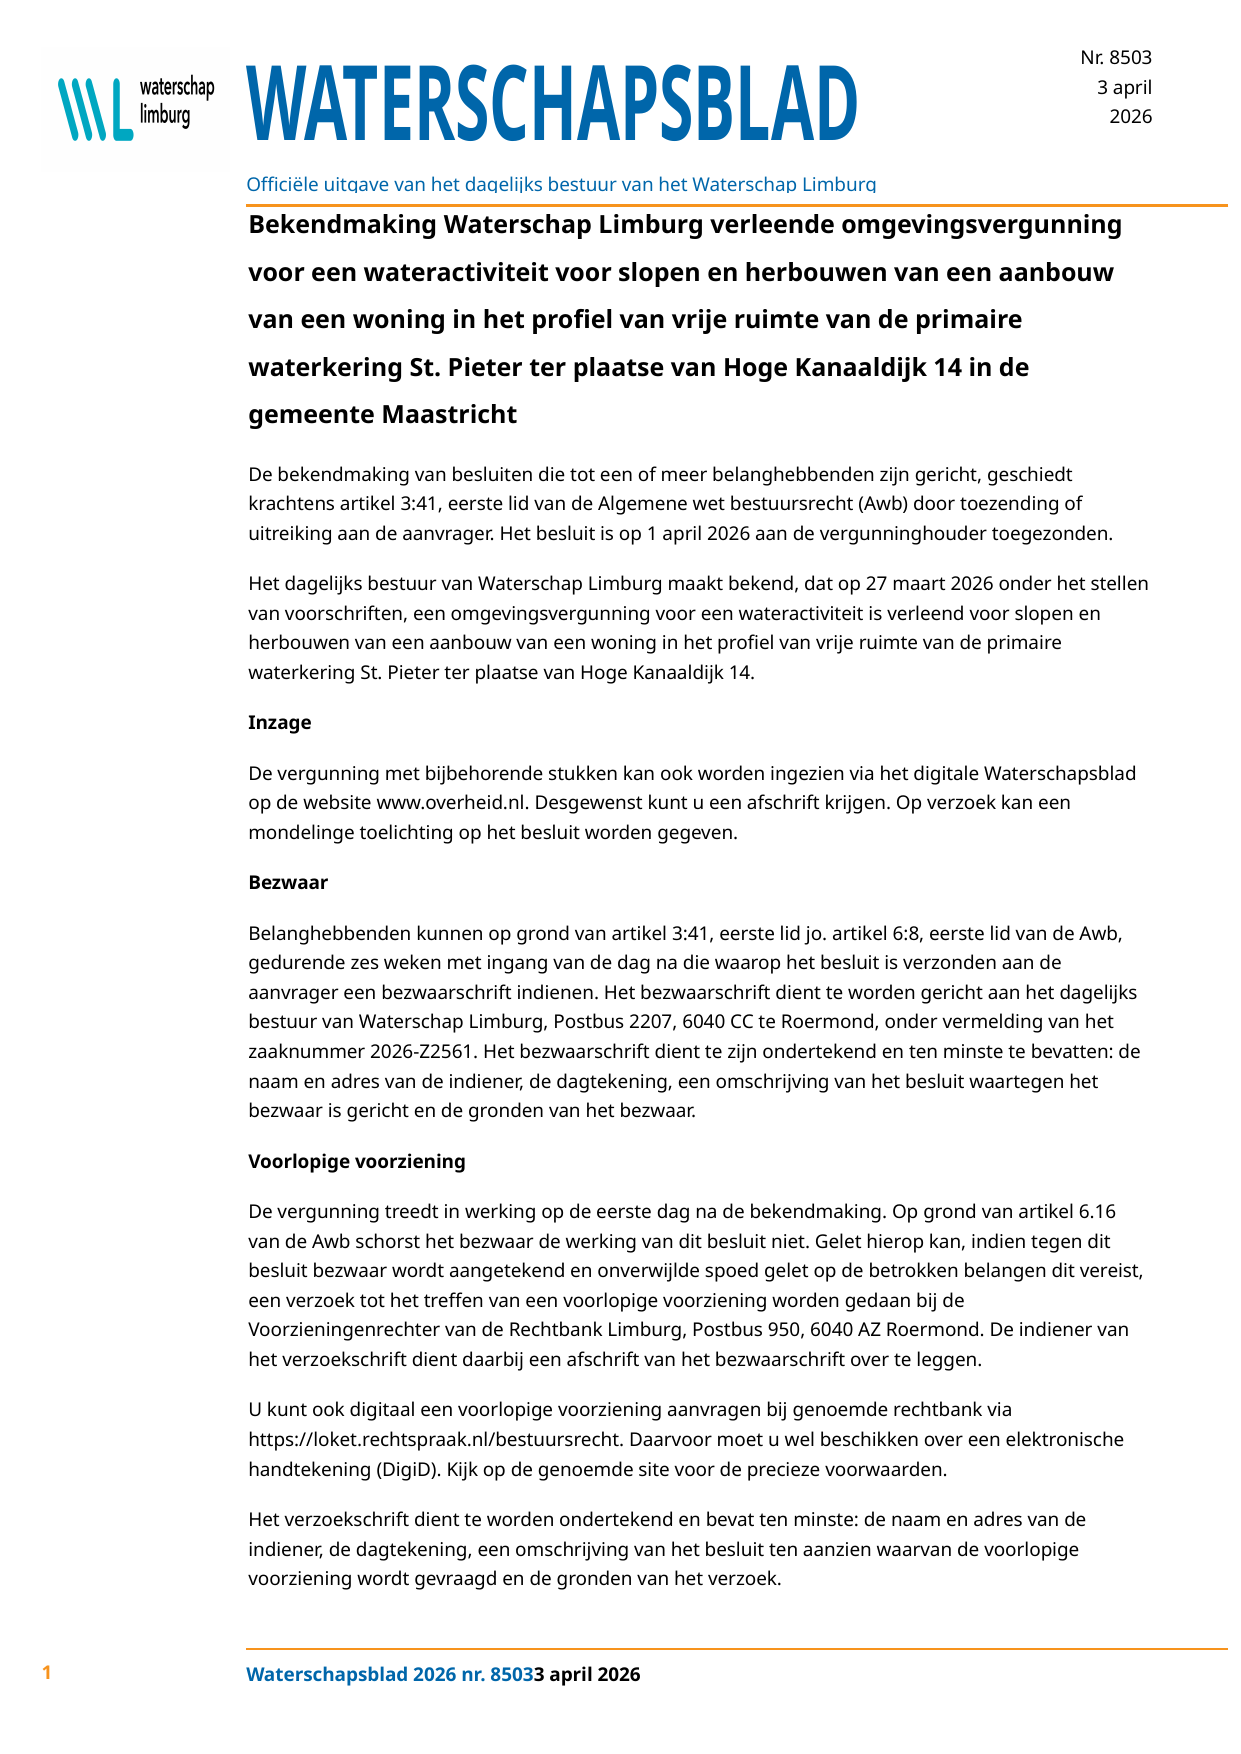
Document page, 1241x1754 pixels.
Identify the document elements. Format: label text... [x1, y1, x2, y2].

text Voorlopige voorziening [248, 1148, 1152, 1173]
text U kunt ook digitaal een voorlopige voorziening aanvragen bij genoemde rechtbank via https://loket.rechtspraak.nl/bestuursrecht. Daarvoor moet u wel beschikken over een elektronische handtekening (DigiD). Kijk op de genoemde site voor de precieze voorwaarden. [248, 1397, 1152, 1481]
text Inzage [248, 709, 1152, 735]
text De vergunning treedt in werking op de eerste dag na de bekendmaking. Op grond van artikel 6.16 van de Awb schorst het bezwaar de werking van dit besluit niet. Gelet hierop kan, indien tegen dit besluit bezwaar wordt aangetekend en onverwijlde spoed gelet op de betrokken belangen dit vereist, een verzoek tot het treffen van een voorlopige voorziening worden gedaan bij de Voorzieningenrechter van de Rechtbank Limburg, Postbus 950, 6040 AZ Roermond. De indiener van het verzoekschrift dient daarbij een afschrift van het bezwaarschrift over te leggen. [248, 1198, 1152, 1372]
text Bekendmaking Waterschap Limburg verleende omgevingsvergunning voor een wateractiviteit voor slopen en herbouwen van een aanbouw van een woning in het profiel van vrije ruimte van de primaire waterkering St. Pieter ter plaatse van Hoge Kanaaldijk 14 in de gemeente Maastricht [248, 207, 1152, 431]
text De vergunning met bijbehorende stukken kan ook worden ingezien via het digitale Waterschapsblad op de website www.overheid.nl. Desgewenst kunt u een afschrift krijgen. Op verzoek kan een mondelinge toelichting op het besluit worden gegeven. [248, 760, 1152, 845]
text De bekendmaking van besluiten die tot een of meer belanghebbenden zijn gericht, geschiedt krachtens artikel 3:41, eerste lid van de Algemene wet bestuursrecht (Awb) door toezending of uitreiking aan de aanvrager. Het besluit is op 1 april 2026 aan de vergunninghouder toegezonden. [248, 461, 1152, 546]
text Het verzoekschrift dient te worden ondertekend en bevat ten minste: de naam en adres van de indiener, de dagtekening, een omschrijving van het besluit ten aanzien waarvan de voorlopige voorziening wordt gevraagd en de gronden van het verzoek. [248, 1506, 1152, 1591]
text Het dagelijks bestuur van Waterschap Limburg maakt bekend, dat op 27 maart 2026 onder het stellen van voorschriften, een omgevingsvergunning voor een wateractiviteit is verleend voor slopen en herbouwen van een aanbouw van een woning in het profiel van vrije ruimte van de primaire waterkering St. Pieter ter plaatse van Hoge Kanaaldijk 14. [248, 570, 1152, 685]
text Belanghebbenden kunnen op grond van artikel 3:41, eerste lid jo. artikel 6:8, eerste lid van de Awb, gedurende zes weken met ingang van de dag na die waarop het besluit is verzonden aan de aanvrager een bezwaarschrift indienen. Het bezwaarschrift dient te worden gericht aan het dagelijks bestuur van Waterschap Limburg, Postbus 2207, 6040 CC te Roermond, onder vermelding van het zaaknummer 2026-Z2561. Het bezwaarschrift dient te zijn ondertekend en ten minste te bevatten: de naam en adres van de indiener, de dagtekening, een omschrijving van het besluit waartegen het bezwaar is gericht en de gronden van het bezwaar. [248, 920, 1152, 1123]
text Bezwaar [248, 869, 1152, 895]
picture [41, 47, 231, 172]
